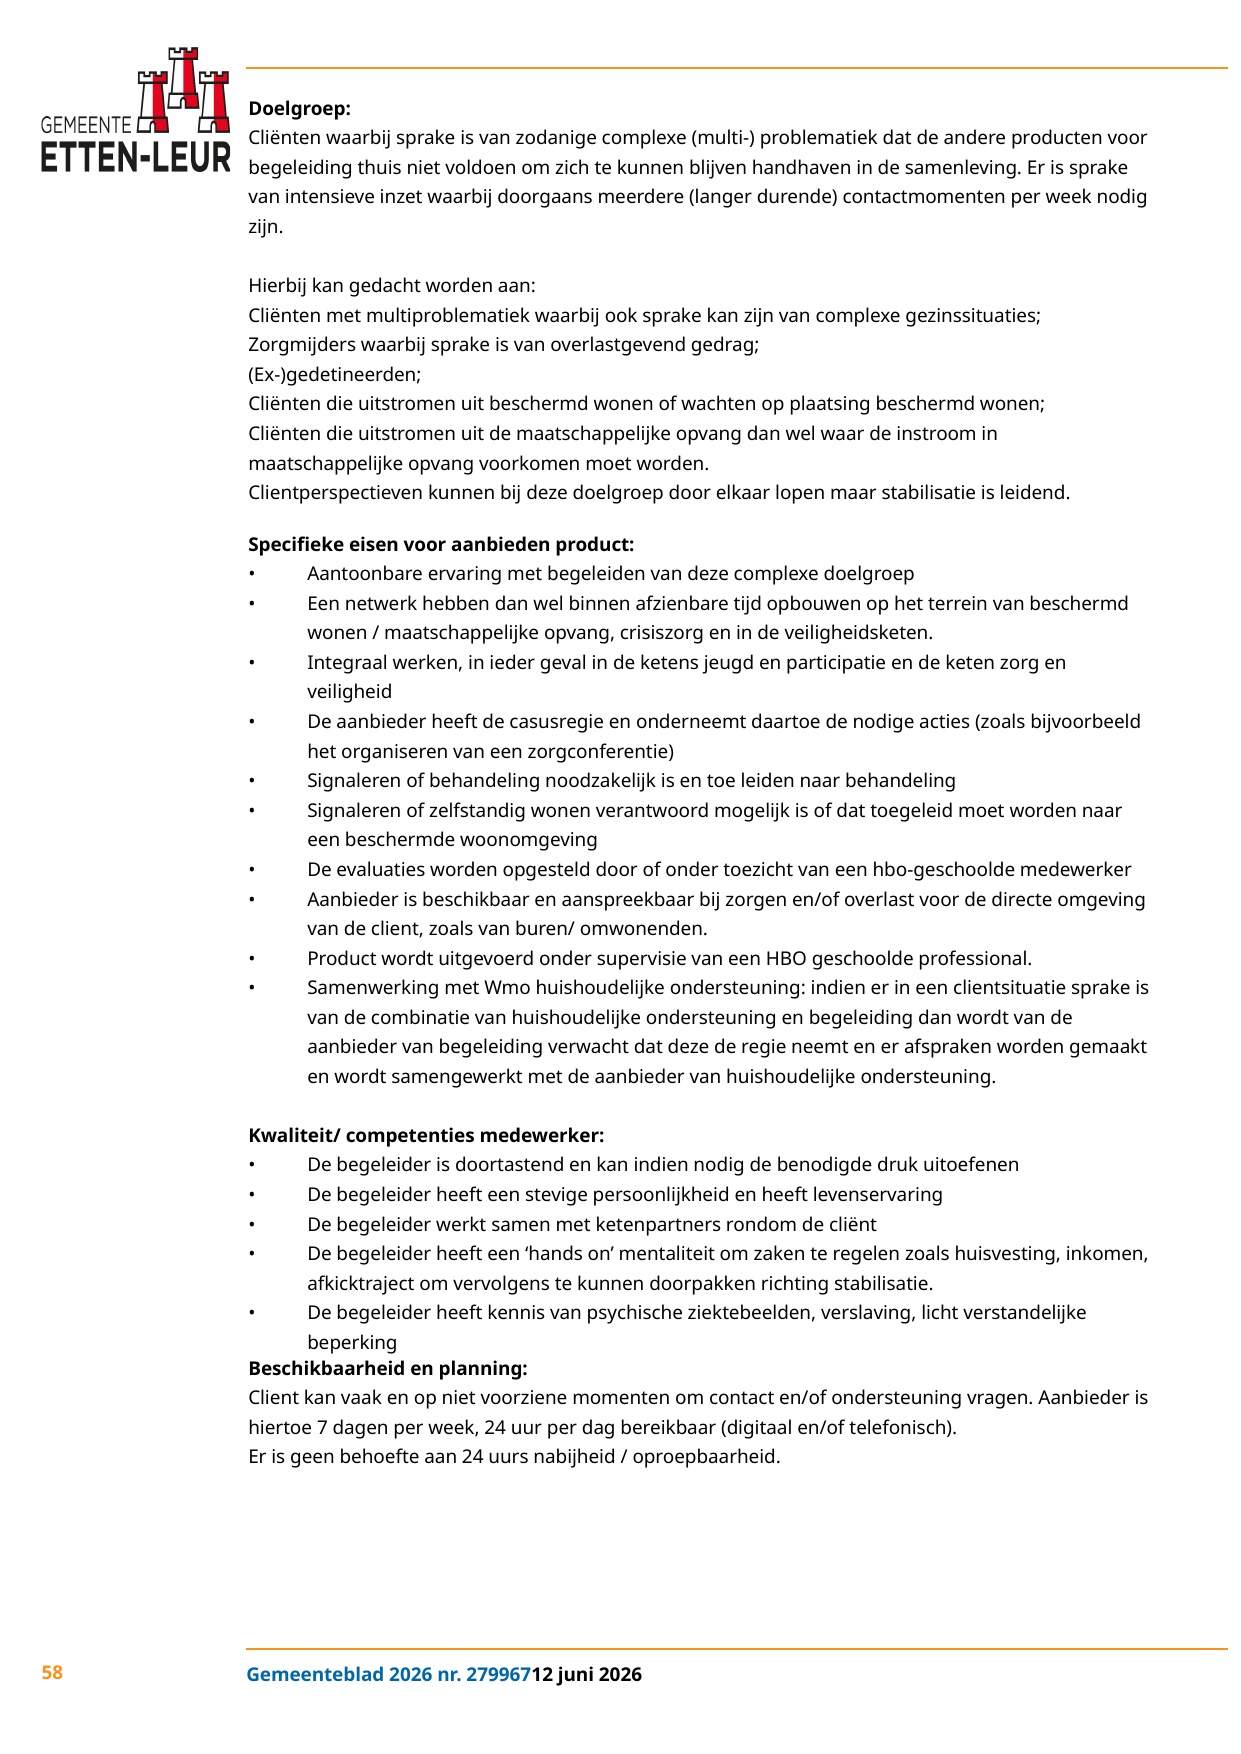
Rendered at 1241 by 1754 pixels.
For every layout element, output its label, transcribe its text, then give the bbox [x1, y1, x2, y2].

picture [41, 47, 231, 172]
table_cell Specifieke eisen voor aanbieden product: Aantoonbare ervaring met begeleiden van deze complexe doelgroep Een netwerk hebben dan wel binnen afzienbare tijd opbouwen op het terrein van beschermd wonen / maatschappelijke opvang, crisiszorg en in de veiligheidsketen. Integraal werken, in ieder geval in de ketens jeugd en participatie en de keten zorg en veiligheid De aanbieder heeft de casusregie en onderneemt daartoe de nodige acties (zoals bijvoorbeeld het organiseren van een zorgconferentie) Signaleren of behandeling noodzakelijk is en toe leiden naar behandeling Signaleren of zelfstandig wonen verantwoord mogelijk is of dat toegeleid moet worden naar een beschermde woonomgeving De evaluaties worden opgesteld door of onder toezicht van een hbo-geschoolde medewerker Aanbieder is beschikbaar en aanspreekbaar bij zorgen en/of overlast voor de directe omgeving van de client, zoals van buren/ omwonenden. Product wordt uitgevoerd onder supervisie van een HBO geschoolde professional. Samenwerking met Wmo huishoudelijke ondersteuning: indien er in een clientsituatie sprake is van de combinatie van huishoudelijke ondersteuning en begeleiding dan wordt van de aanbieder van begeleiding verwacht dat deze de regie neemt en er afspraken worden gemaakt en wordt samengewerkt met de aanbieder van huishoudelijke ondersteuning. [248, 531, 1152, 1089]
table_cell [248, 505, 1152, 531]
table_cell Beschikbaarheid en planning: Client kan vaak en op niet voorziene momenten om contact en/of ondersteuning vragen. Aanbieder is hiertoe 7 dagen per week, 24 uur per dag bereikbaar (digitaal en/of telefonisch). Er is geen behoefte aan 24 uurs nabijheid / oproepbaarheid. [248, 1355, 1152, 1469]
table_header Kwaliteit/ competenties medewerker: De begeleider is doortastend en kan indien nodig de benodigde druk uitoefenen De begeleider heeft een stevige persoonlijkheid en heeft levenservaring De begeleider werkt samen met ketenpartners rondom de cliënt De begeleider heeft een ‘hands on’ mentaliteit om zaken te regelen zoals huisvesting, inkomen, afkicktraject om vervolgens te kunnen doorpakken richting stabilisatie. De begeleider heeft kennis van psychische ziektebeelden, verslaving, licht verstandelijke beperking [248, 1122, 1152, 1355]
table_cell Doelgroep: Cliënten waarbij sprake is van zodanige complexe (multi-) problematiek dat de andere producten voor begeleiding thuis niet voldoen om zich te kunnen blijven handhaven in de samenleving. Er is sprake van intensieve inzet waarbij doorgaans meerdere (langer durende) contactmomenten per week nodig zijn. Hierbij kan gedacht worden aan: Cliënten met multiproblematiek waarbij ook sprake kan zijn van complexe gezinssituaties; Zorgmijders waarbij sprake is van overlastgevend gedrag; (Ex-)gedetineerden; Cliënten die uitstromen uit beschermd wonen of wachten op plaatsing beschermd wonen; Cliënten die uitstromen uit de maatschappelijke opvang dan wel waar de instroom in maatschappelijke opvang voorkomen moet worden. Clientperspectieven kunnen bij deze doelgroep door elkaar lopen maar stabilisatie is leidend. [248, 95, 1152, 505]
